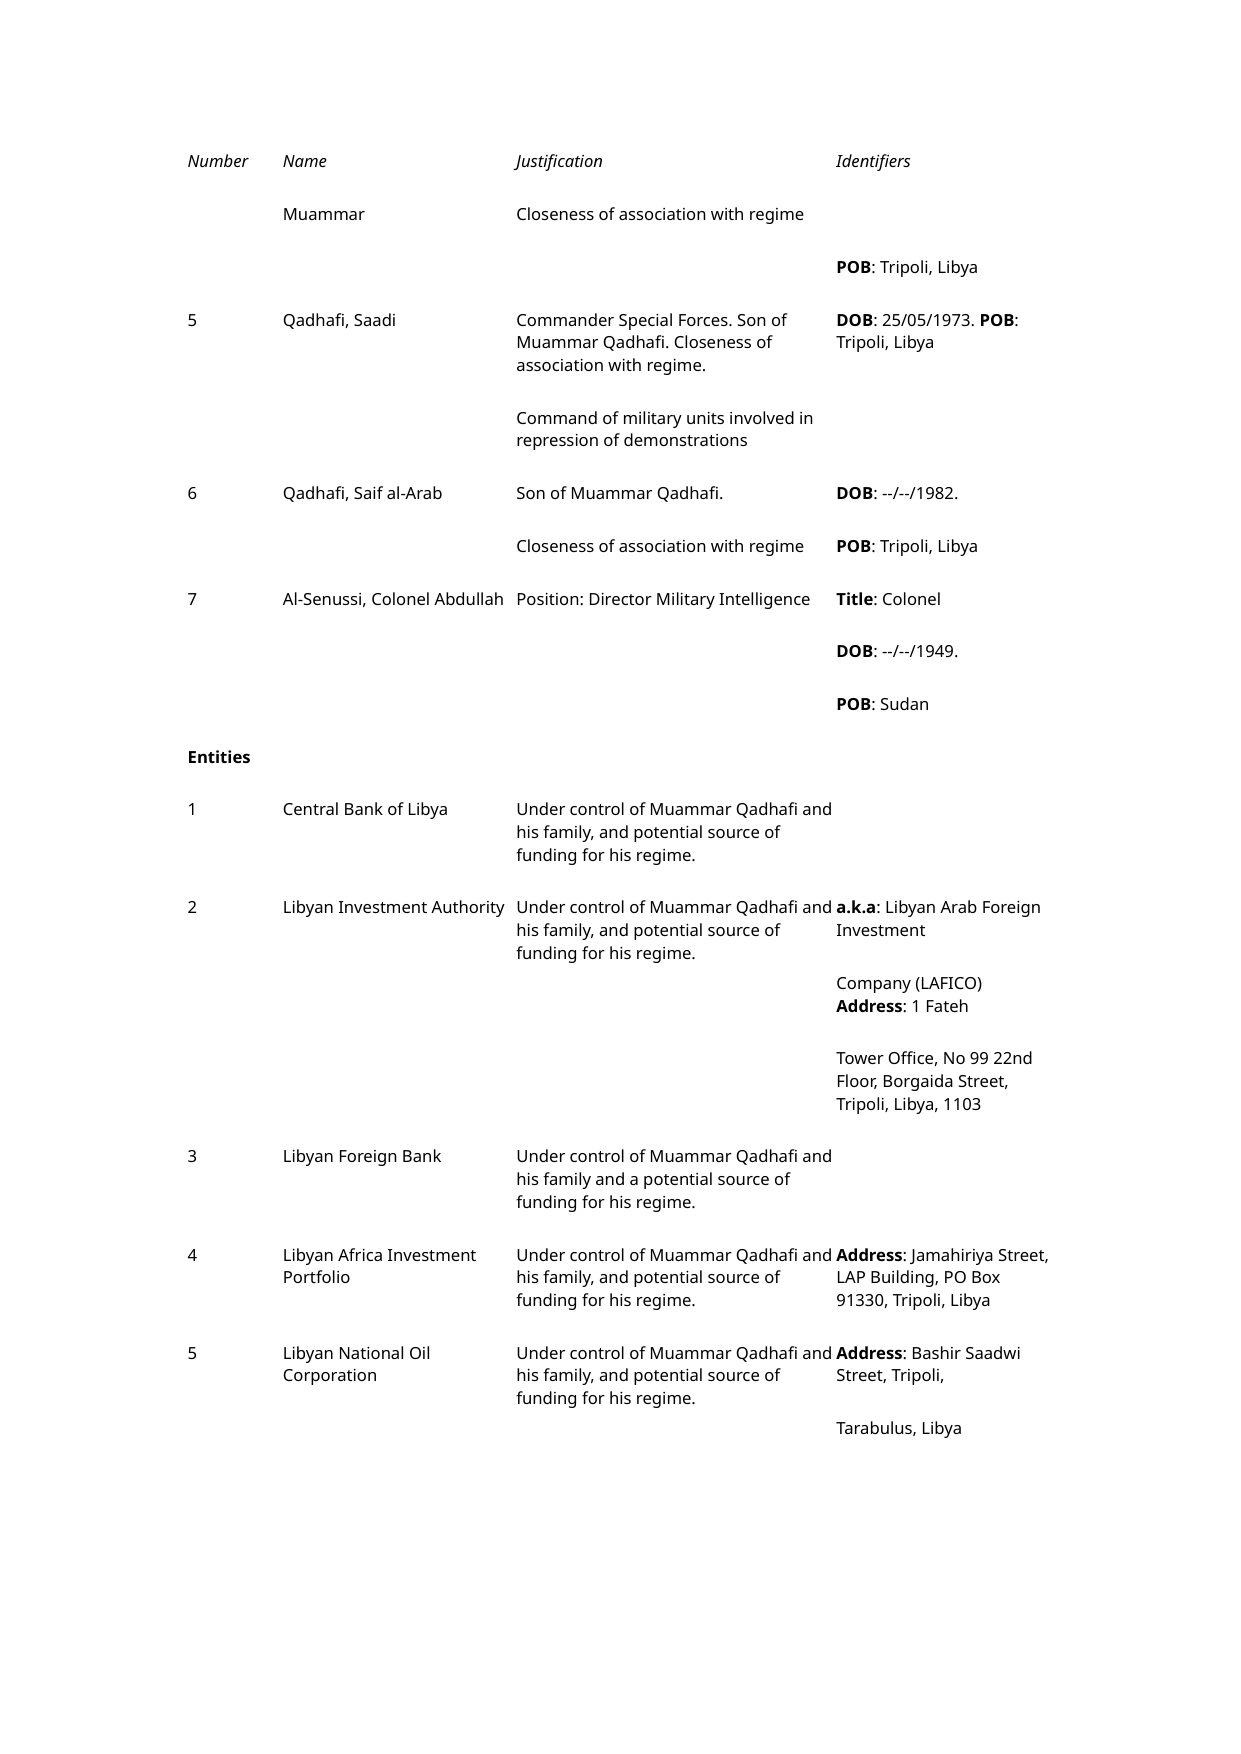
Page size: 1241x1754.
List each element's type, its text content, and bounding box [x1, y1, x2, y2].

table_cell DOB: 25/05/1973. POB: Tripoli, Libya [836, 308, 1053, 482]
table_cell Entities [188, 745, 1053, 798]
table_cell [188, 203, 283, 308]
table_cell Son of Muammar Qadhafi. Closeness of association with regime [516, 482, 836, 587]
table_cell Qadhafi, Saadi [283, 308, 516, 482]
table_cell 5 [188, 308, 283, 482]
table_cell Commander Special Forces. Son of Muammar Qadhafi. Closeness of association with regime. Command of military units involved in repression of demonstrations [516, 308, 836, 482]
table_cell Closeness of association with regime [516, 203, 836, 308]
table_cell 4 [188, 1243, 283, 1341]
table_cell 5 [188, 1341, 283, 1469]
table_cell Under control of Muammar Qadhafi and his family, and potential source of funding for his regime. [516, 798, 836, 896]
table_cell POB: Tripoli, Libya [836, 203, 1053, 308]
table_cell Position: Director Military Intelligence [516, 587, 836, 745]
table_cell [836, 1145, 1053, 1243]
table_cell 2 [188, 896, 283, 1145]
table_cell 1 [188, 798, 283, 896]
table_cell Al-Senussi, Colonel Abdullah [283, 587, 516, 745]
table_cell Central Bank of Libya [283, 798, 516, 896]
table_header Justification [516, 150, 836, 203]
table_cell Address: Jamahiriya Street, LAP Building, PO Box 91330, Tripoli, Libya [836, 1243, 1053, 1341]
table_cell Muammar [283, 203, 516, 308]
table_cell Libyan Foreign Bank [283, 1145, 516, 1243]
table_cell a.k.a: Libyan Arab Foreign Investment Company (LAFICO) Address: 1 Fateh Tower Office, No 99 22nd Floor, Borgaida Street, Tripoli, Libya, 1103 [836, 896, 1053, 1145]
table_cell [836, 798, 1053, 896]
table_header Identifiers [836, 150, 1053, 203]
table_header Name [283, 150, 516, 203]
table_cell Libyan Investment Authority [283, 896, 516, 1145]
table_cell DOB: --/--/1982. POB: Tripoli, Libya [836, 482, 1053, 587]
table_cell 7 [188, 587, 283, 745]
table_cell 3 [188, 1145, 283, 1243]
table_cell Under control of Muammar Qadhafi and his family and a potential source of funding for his regime. [516, 1145, 836, 1243]
table_cell Qadhafi, Saif al-Arab [283, 482, 516, 587]
table_cell Under control of Muammar Qadhafi and his family, and potential source of funding for his regime. [516, 1243, 836, 1341]
table_cell Under control of Muammar Qadhafi and his family, and potential source of funding for his regime. [516, 1341, 836, 1469]
table_cell Libyan Africa Investment Portfolio [283, 1243, 516, 1341]
table_cell 6 [188, 482, 283, 587]
table_header Number [188, 150, 283, 203]
table_cell Under control of Muammar Qadhafi and his family, and potential source of funding for his regime. [516, 896, 836, 1145]
table_cell Address: Bashir Saadwi Street, Tripoli, Tarabulus, Libya [836, 1341, 1053, 1469]
table_cell Libyan National Oil Corporation [283, 1341, 516, 1469]
table_cell Title: Colonel DOB: --/--/1949. POB: Sudan [836, 587, 1053, 745]
